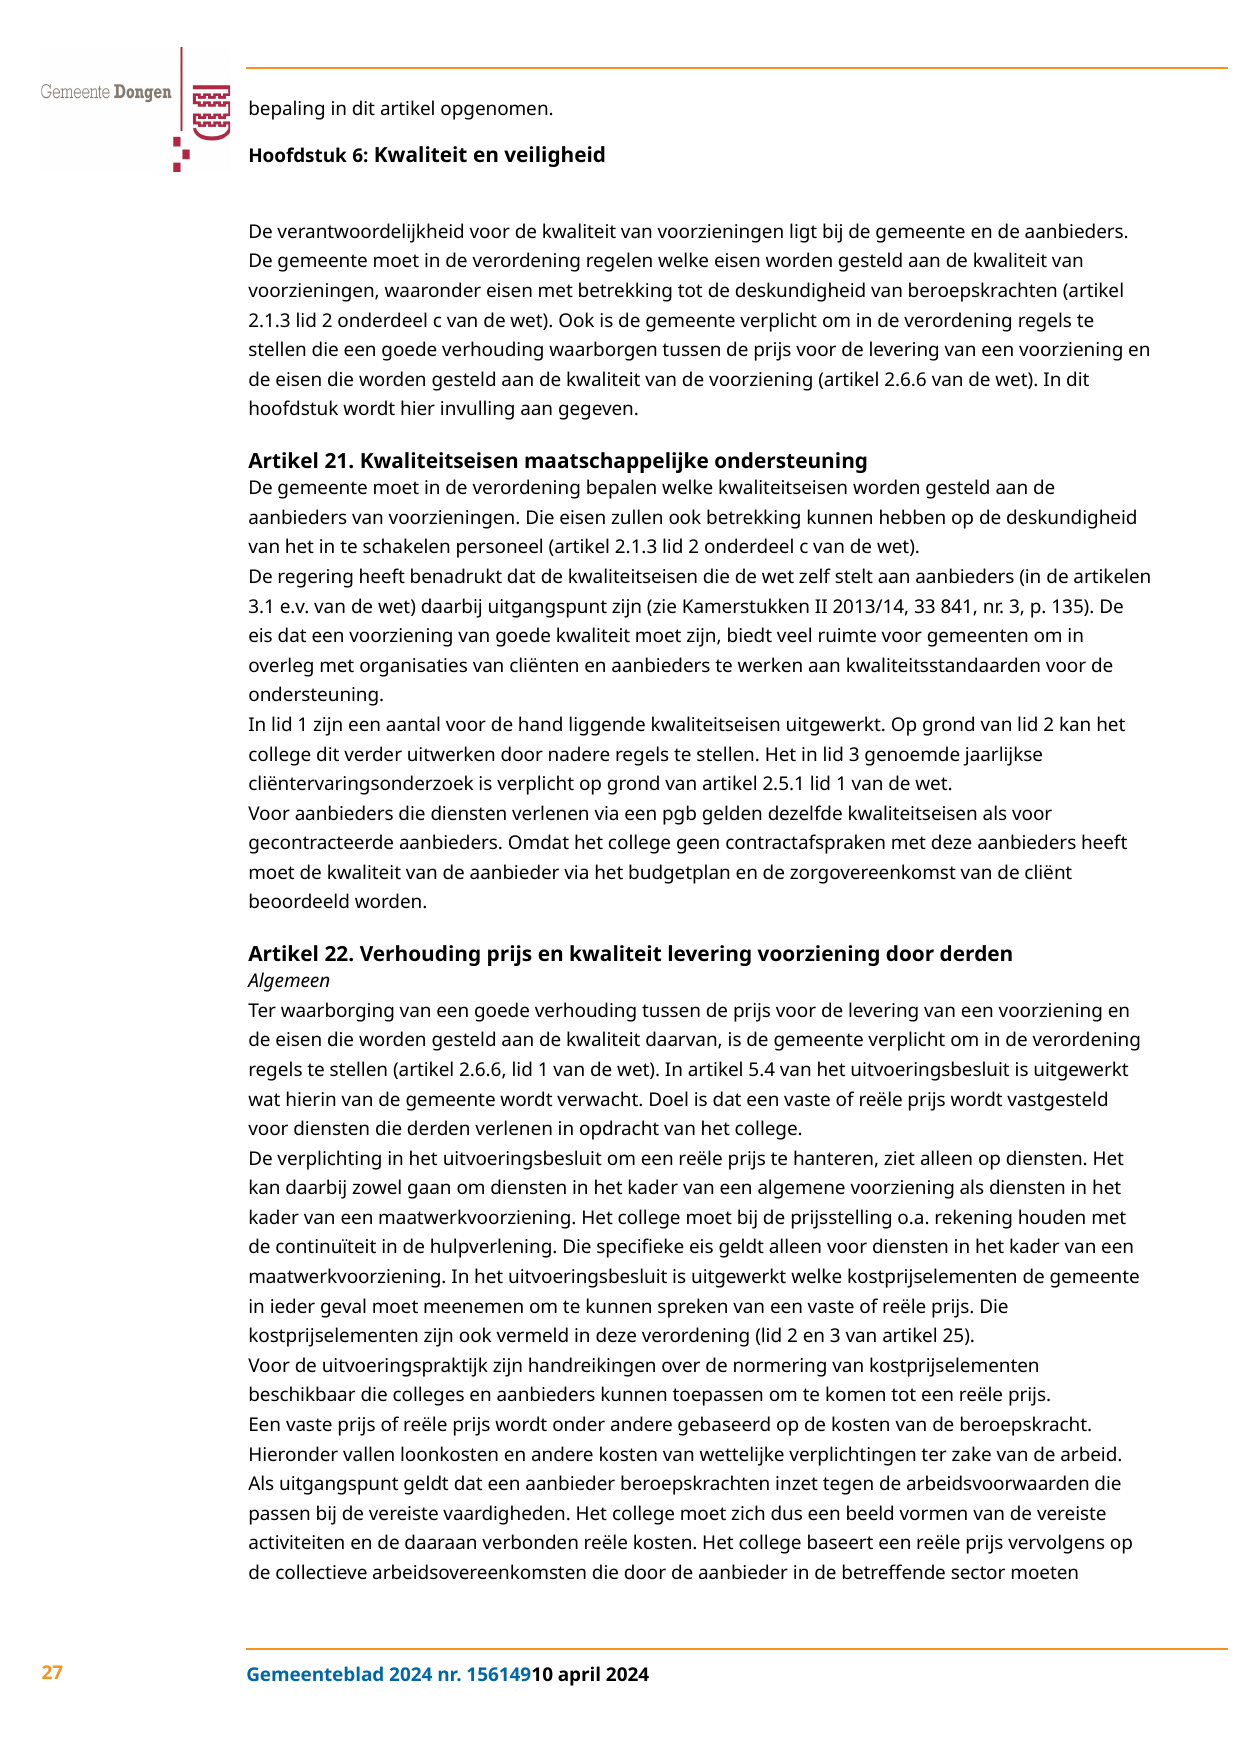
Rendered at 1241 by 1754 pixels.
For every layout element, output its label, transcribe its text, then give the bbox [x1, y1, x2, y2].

text De verplichting in het uitvoeringsbesluit om een reële prijs te hanteren, ziet alleen op diensten. Het kan daarbij zowel gaan om diensten in het kader van een algemene voorziening als diensten in het kader van een maatwerkvoorziening. Het college moet bij de prijsstelling o.a. rekening houden met de continuïteit in de hulpverlening. Die specifieke eis geldt alleen voor diensten in het kader van een maatwerkvoorziening. In het uitvoeringsbesluit is uitgewerkt welke kostprijselementen de gemeente in ieder geval moet meenemen om te kunnen spreken van een vaste of reële prijs. Die kostprijselementen zijn ook vermeld in deze verordening (lid 2 en 3 van artikel 25). [248, 1145, 1152, 1348]
text In lid 1 zijn een aantal voor de hand liggende kwaliteitseisen uitgewerkt. Op grond van lid 2 kan het college dit verder uitwerken door nadere regels te stellen. Het in lid 3 genoemde jaarlijkse cliëntervaringsonderzoek is verplicht op grond van artikel 2.5.1 lid 1 van de wet. [248, 711, 1152, 796]
text Artikel 21. Kwaliteitseisen maatschappelijke ondersteuning [248, 446, 1152, 474]
text Artikel 22. Verhouding prijs en kwaliteit levering voorziening door derden [248, 939, 1152, 967]
picture [41, 47, 231, 172]
text Voor de uitvoeringspraktijk zijn handreikingen over de normering van kostprijselementen beschikbaar die colleges en aanbieders kunnen toepassen om te komen tot een reële prijs. [248, 1352, 1152, 1407]
text bepaling in dit artikel opgenomen. [248, 95, 1152, 121]
text De verantwoordelijkheid voor de kwaliteit van voorzieningen ligt bij de gemeente en de aanbieders. De gemeente moet in de verordening regelen welke eisen worden gesteld aan de kwaliteit van voorzieningen, waaronder eisen met betrekking tot de deskundigheid van beroepskrachten (artikel 2.1.3 lid 2 onderdeel c van de wet). Ook is de gemeente verplicht om in de verordening regels te stellen die een goede verhouding waarborgen tussen de prijs voor de levering van een voorziening en de eisen die worden gesteld aan de kwaliteit van de voorziening (artikel 2.6.6 van de wet). In dit hoofdstuk wordt hier invulling aan gegeven. [248, 218, 1152, 421]
text Voor aanbieders die diensten verlenen via een pgb gelden dezelfde kwaliteitseisen als voor gecontracteerde aanbieders. Omdat het college geen contractafspraken met deze aanbieders heeft moet de kwaliteit van de aanbieder via het budgetplan en de zorgovereenkomst van de cliënt beoordeeld worden. [248, 800, 1152, 914]
text De gemeente moet in de verordening bepalen welke kwaliteitseisen worden gesteld aan de aanbieders van voorzieningen. Die eisen zullen ook betrekking kunnen hebben op de deskundigheid van het in te schakelen personeel (artikel 2.1.3 lid 2 onderdeel c van de wet). [248, 474, 1152, 559]
text Hoofdstuk 6: Kwaliteit en veiligheid [248, 140, 1152, 169]
text Ter waarborging van een goede verhouding tussen de prijs voor de levering van een voorziening en de eisen die worden gesteld aan de kwaliteit daarvan, is de gemeente verplicht om in de verordening regels te stellen (artikel 2.6.6, lid 1 van de wet). In artikel 5.4 van het uitvoeringsbesluit is uitgewerkt wat hierin van de gemeente wordt verwacht. Doel is dat een vaste of reële prijs wordt vastgesteld voor diensten die derden verlenen in opdracht van het college. [248, 997, 1152, 1141]
text Algemeen [248, 967, 1152, 993]
text De regering heeft benadrukt dat de kwaliteitseisen die de wet zelf stelt aan aanbieders (in de artikelen 3.1 e.v. van de wet) daarbij uitgangspunt zijn (zie Kamerstukken II 2013/14, 33 841, nr. 3, p. 135). De eis dat een voorziening van goede kwaliteit moet zijn, biedt veel ruimte voor gemeenten om in overleg met organisaties van cliënten en aanbieders te werken aan kwaliteitsstandaarden voor de ondersteuning. [248, 563, 1152, 707]
text Een vaste prijs of reële prijs wordt onder andere gebaseerd op de kosten van de beroepskracht. Hieronder vallen loonkosten en andere kosten van wettelijke verplichtingen ter zake van de arbeid. Als uitgangspunt geldt dat een aanbieder beroepskrachten inzet tegen de arbeidsvoorwaarden die passen bij de vereiste vaardigheden. Het college moet zich dus een beeld vormen van de vereiste activiteiten en de daaraan verbonden reële kosten. Het college baseert een reële prijs vervolgens op de collectieve arbeidsovereenkomsten die door de aanbieder in de betreffende sector moeten [248, 1411, 1152, 1585]
